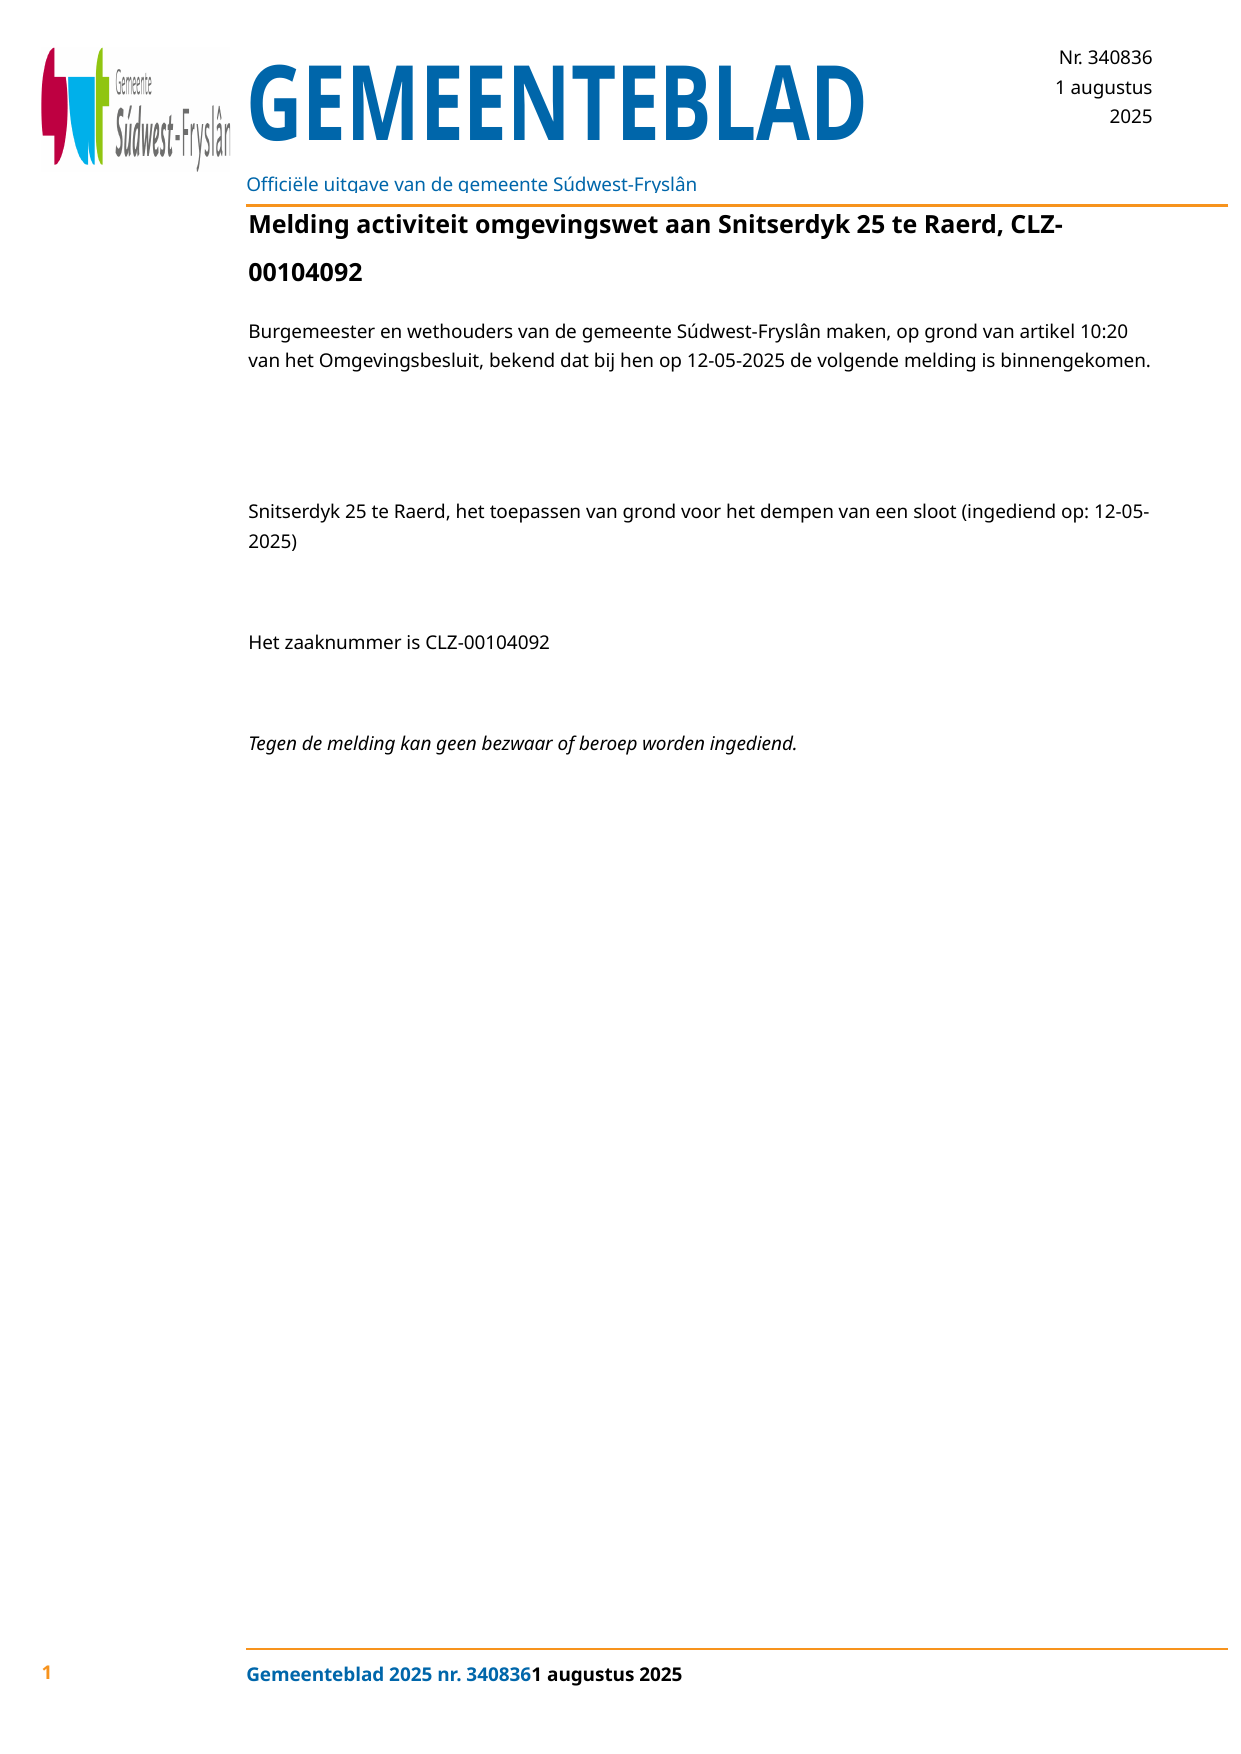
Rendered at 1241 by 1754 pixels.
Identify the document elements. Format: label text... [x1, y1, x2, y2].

text Melding activiteit omgevingswet aan Snitserdyk 25 te Raerd, CLZ-00104092 [248, 207, 1152, 288]
text Het zaaknummer is CLZ-00104092 [248, 629, 1152, 655]
text Tegen de melding kan geen bezwaar of beroep worden ingediend. [248, 730, 1152, 756]
text Burgemeester en wethouders van de gemeente Súdwest-Fryslân maken, op grond van artikel 10:20 van het Omgevingsbesluit, bekend dat bij hen op 12-05-2025 de volgende melding is binnengekomen. [248, 318, 1152, 373]
text Snitserdyk 25 te Raerd, het toepassen van grond voor het dempen van een sloot (ingediend op: 12-05-2025) [248, 499, 1152, 554]
picture [41, 47, 231, 172]
